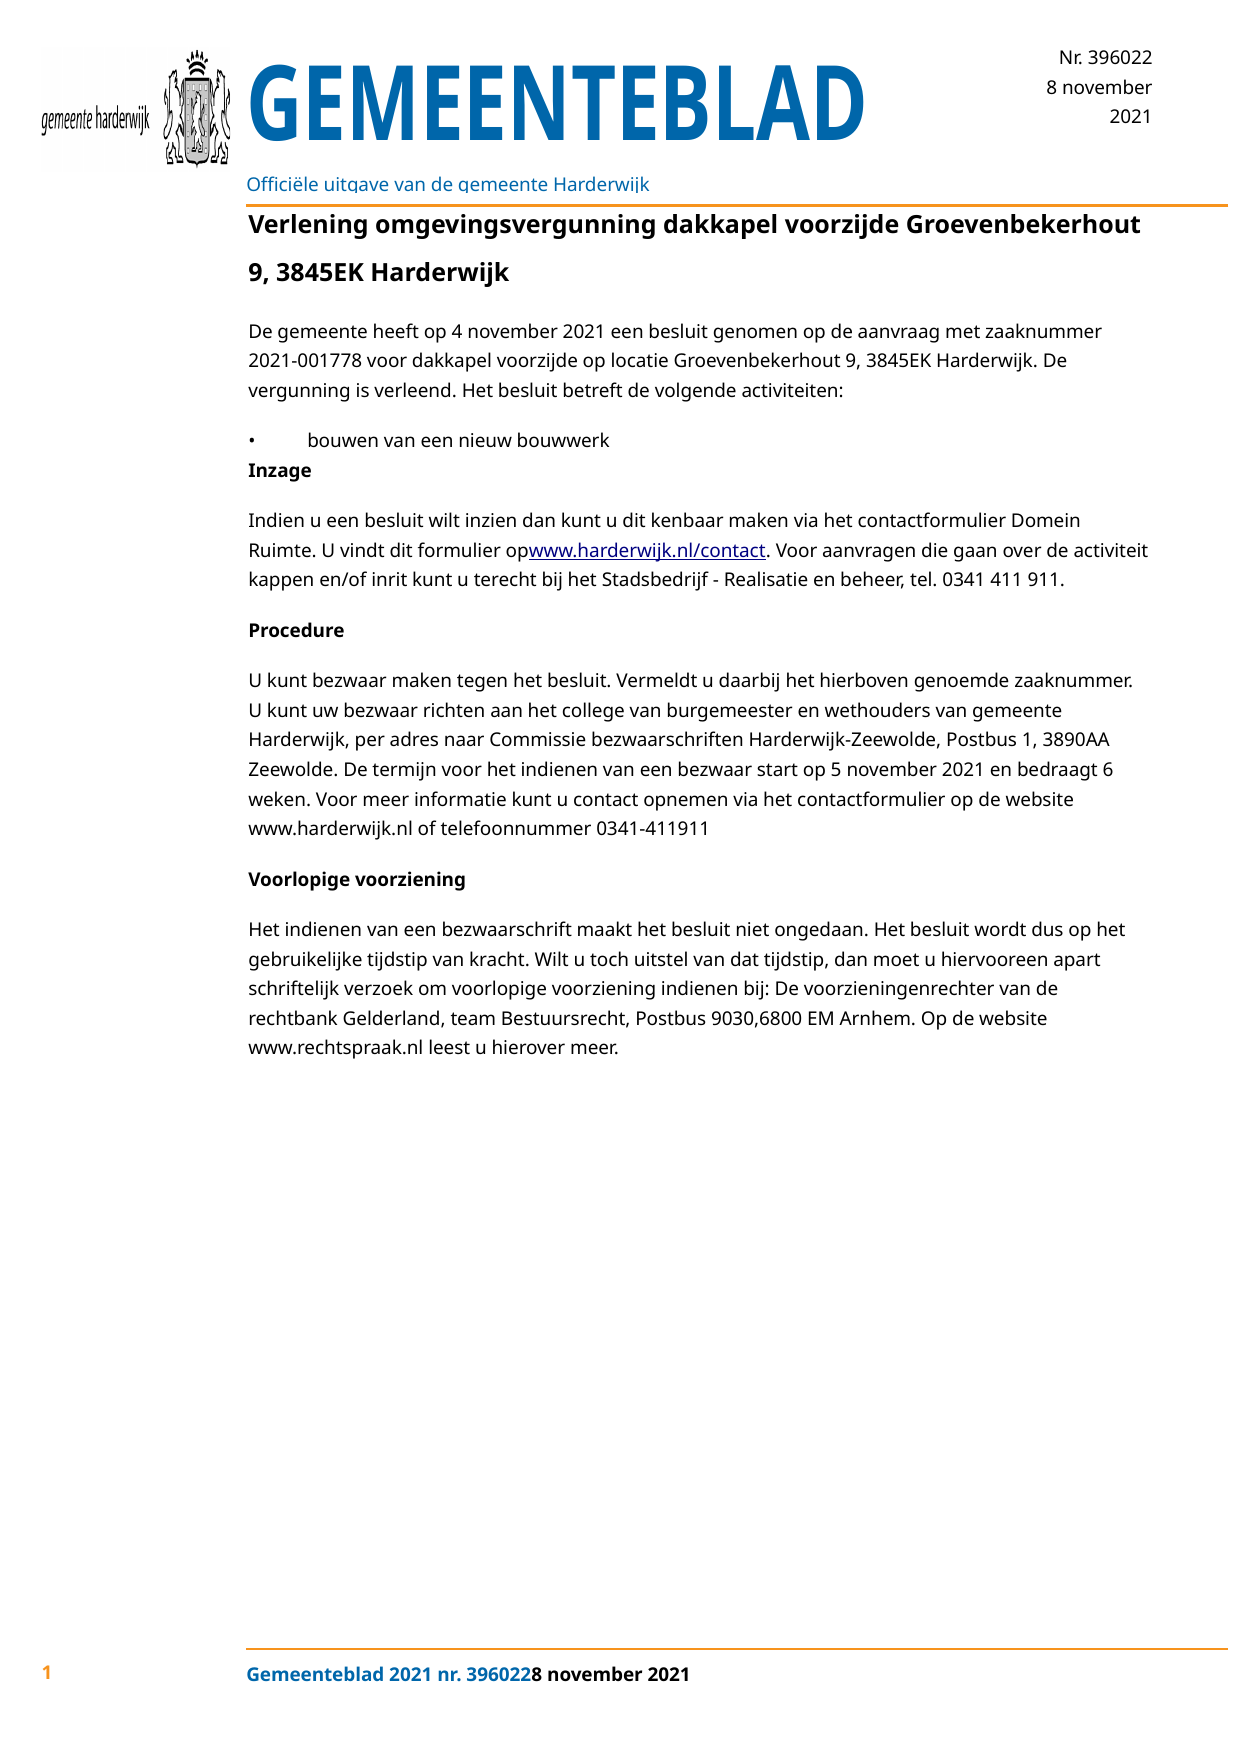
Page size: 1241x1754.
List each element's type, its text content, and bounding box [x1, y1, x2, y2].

text U kunt bezwaar maken tegen het besluit. Vermeldt u daarbij het hierboven genoemde zaaknummer. U kunt uw bezwaar richten aan het college van burgemeester en wethouders van gemeente Harderwijk, per adres naar Commissie bezwaarschriften Harderwijk-Zeewolde, Postbus 1, 3890AA Zeewolde. De termijn voor het indienen van een bezwaar start op 5 november 2021 en bedraagt 6 weken. Voor meer informatie kunt u contact opnemen via het contactformulier op de website www.harderwijk.nl of telefoonnummer 0341-411911 [248, 667, 1152, 841]
text Voorlopige voorziening [248, 866, 1152, 892]
text Indien u een besluit wilt inzien dan kunt u dit kenbaar maken via het contactformulier Domein Ruimte. U vindt dit formulier opwww.harderwijk.nl/contact. Voor aanvragen die gaan over de activiteit kappen en/of inrit kunt u terecht bij het Stadsbedrijf - Realisatie en beheer, tel. 0341 411 911. [248, 507, 1152, 592]
text Verlening omgevingsvergunning dakkapel voorzijde Groevenbekerhout 9, 3845EK Harderwijk [248, 207, 1152, 288]
list bouwen van een nieuw bouwwerk [248, 427, 1152, 453]
text Procedure [248, 617, 1152, 643]
text De gemeente heeft op 4 november 2021 een besluit genomen op de aanvraag met zaaknummer 2021-001778 voor dakkapel voorzijde op locatie Groevenbekerhout 9, 3845EK Harderwijk. De vergunning is verleend. Het besluit betreft de volgende activiteiten: [248, 318, 1152, 403]
picture [41, 47, 231, 172]
text Inzage [248, 457, 1152, 483]
text Het indienen van een bezwaarschrift maakt het besluit niet ongedaan. Het besluit wordt dus op het gebruikelijke tijdstip van kracht. Wilt u toch uitstel van dat tijdstip, dan moet u hiervooreen apart schriftelijk verzoek om voorlopige voorziening indienen bij: De voorzieningenrechter van de rechtbank Gelderland, team Bestuursrecht, Postbus 9030,6800 EM Arnhem. Op de website www.rechtspraak.nl leest u hierover meer. [248, 916, 1152, 1060]
